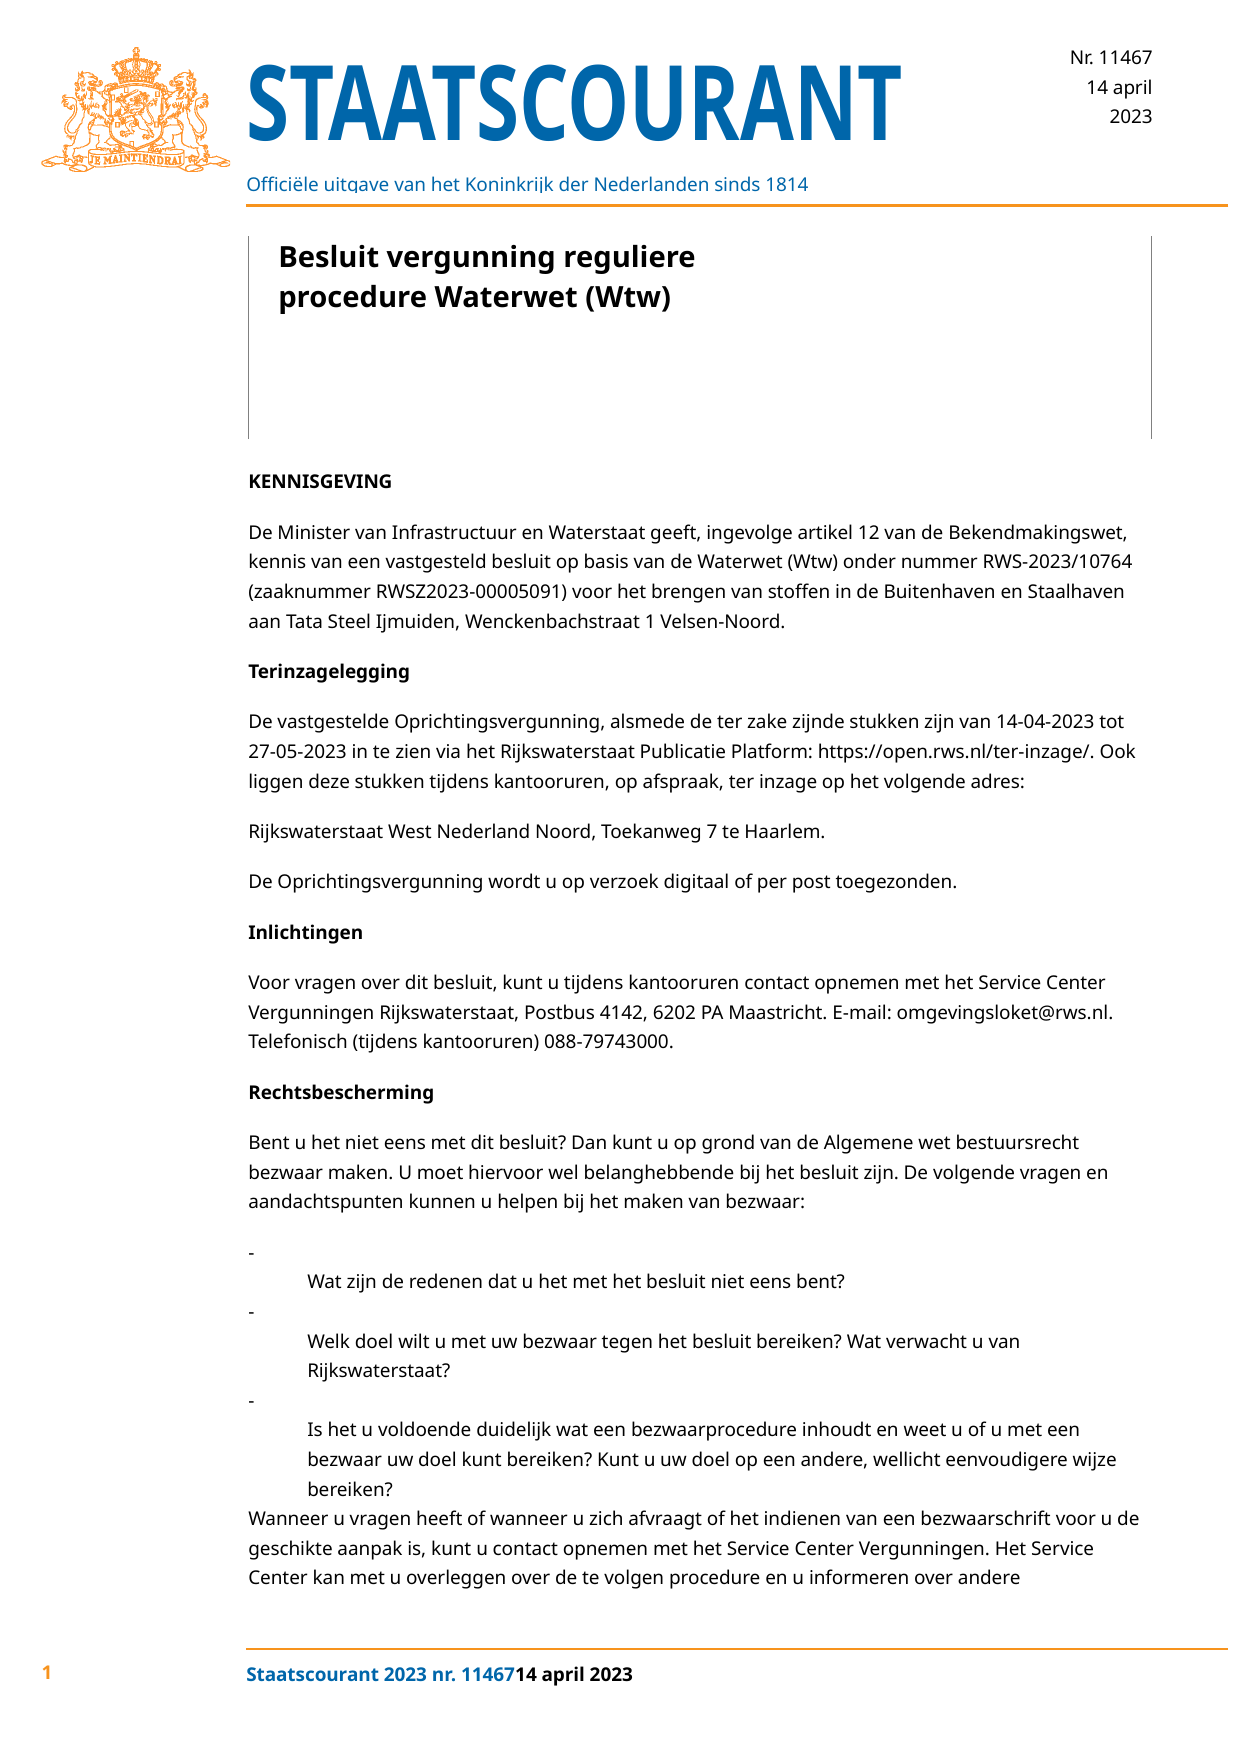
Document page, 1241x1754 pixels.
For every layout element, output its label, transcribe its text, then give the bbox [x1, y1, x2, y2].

text Voor vragen over dit besluit, kunt u tijdens kantooruren contact opnemen met het Service Center Vergunningen Rijkswaterstaat, Postbus 4142, 6202 PA Maastricht. E-mail: omgevingsloket@rws.nl. Telefonisch (tijdens kantooruren) 088-79743000. [248, 969, 1152, 1054]
list Welk doel wilt u met uw bezwaar tegen het besluit bereiken? Wat verwacht u van Rijkswaterstaat? [248, 1328, 1152, 1383]
picture [912, 236, 1090, 414]
text Wanneer u vragen heeft of wanneer u zich afvraagt of het indienen van een bezwaarschrift voor u de geschikte aanpak is, kunt u contact opnemen met het Service Center Vergunningen. Het Service Center kan met u overleggen over de te volgen procedure en u informeren over andere [248, 1505, 1152, 1590]
text De vastgestelde Oprichtingsvergunning, alsmede de ter zake zijnde stukken zijn van 14-04-2023 tot 27-05-2023 in te zien via het Rijkswaterstaat Publicatie Platform: https://open.rws.nl/ter-inzage/. Ook liggen deze stukken tijdens kantooruren, op afspraak, ter inzage op het volgende adres: [248, 709, 1152, 793]
text Terinzagelegging [248, 658, 1152, 684]
text Bent u het niet eens met dit besluit? Dan kunt u op grond van de Algemene wet bestuursrecht bezwaar maken. U moet hiervoor wel belanghebbende bij het besluit zijn. De volgende vragen en aandachtspunten kunnen u helpen bij het maken van bezwaar: [248, 1129, 1152, 1214]
text Rechtsbescherming [248, 1079, 1152, 1105]
table_header Besluit vergunning reguliere procedure Waterwet (Wtw) [249, 236, 850, 439]
list Wat zijn de redenen dat u het met het besluit niet eens bent? [248, 1269, 1152, 1294]
text De Oprichtingsvergunning wordt u op verzoek digitaal of per post toegezonden. [248, 869, 1152, 894]
text De Minister van Infrastructuur en Waterstaat geeft, ingevolge artikel 12 van de Bekendmakingswet, kennis van een vastgesteld besluit op basis van de Waterwet (Wtw) onder nummer RWS-2023/10764 (zaaknummer RWSZ2023-00005091) voor het brengen van stoffen in de Buitenhaven en Staalhaven aan Tata Steel Ijmuiden, Wenckenbachstraat 1 Velsen-Noord. [248, 519, 1152, 633]
text Inlichtingen [248, 919, 1152, 945]
picture [41, 47, 231, 172]
table_header [850, 414, 1151, 439]
list Is het u voldoende duidelijk wat een bezwaarprocedure inhoudt en weet u of u met een bezwaar uw doel kunt bereiken? Kunt u uw doel op een andere, wellicht eenvoudigere wijze bereiken? [248, 1417, 1152, 1501]
table_header [1090, 236, 1151, 413]
text KENNISGEVING [248, 469, 1152, 494]
text Rijkswaterstaat West Nederland Noord, Toekanweg 7 te Haarlem. [248, 818, 1152, 844]
table_header [850, 236, 912, 413]
